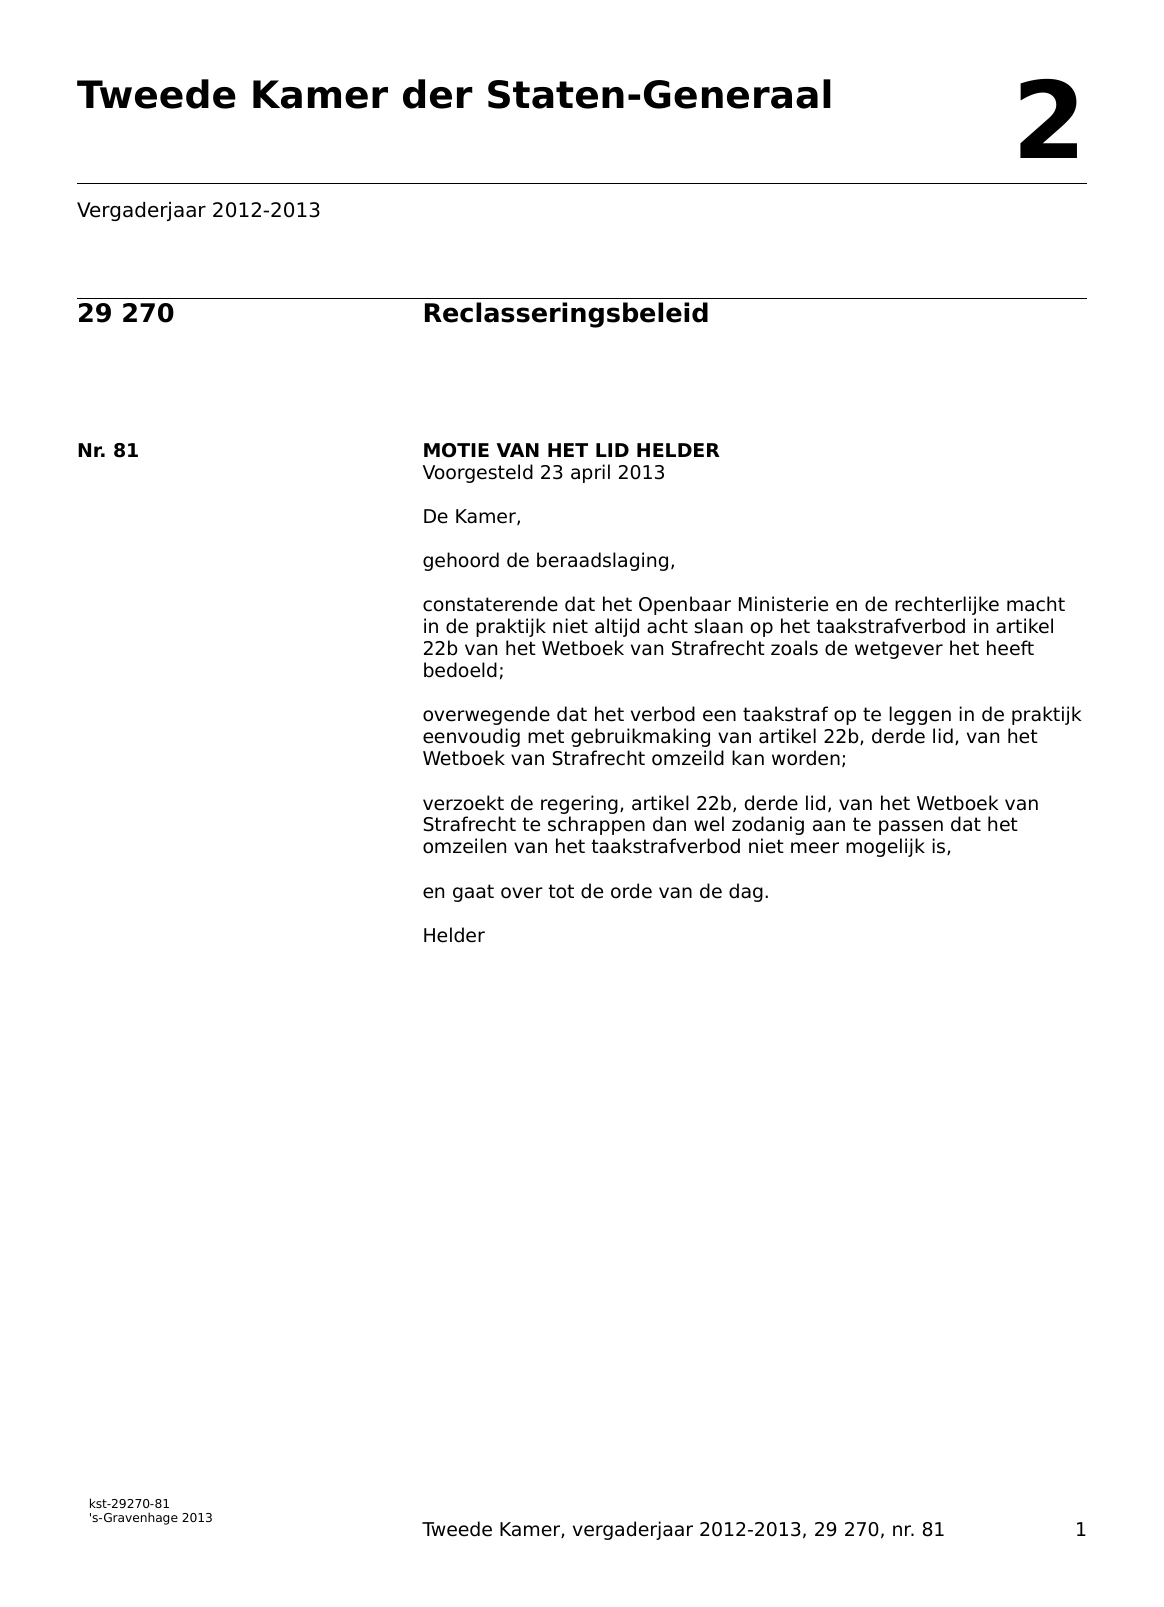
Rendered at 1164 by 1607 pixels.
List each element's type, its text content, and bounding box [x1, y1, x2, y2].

table_header 2 [886, 59, 1087, 183]
text Voorgesteld 23 april 2013 [422, 462, 1087, 484]
text en gaat over tot de orde van de dag. [422, 881, 1087, 902]
text 's-Gravenhage 2013 [88, 1511, 323, 1525]
text verzoekt de regering, artikel 22b, derde lid, van het Wetboek van Strafrecht te schrappen dan wel zodanig aan te passen dat het omzeilen van het taakstrafverbod niet meer mogelijk is, [422, 792, 1087, 858]
text constaterende dat het Openbaar Ministerie en de rechterlijke macht in de praktijk niet altijd acht slaan op het taakstrafverbod in artikel 22b van het Wetboek van Strafrecht zoals de wetgever het heeft bedoeld; [422, 594, 1087, 682]
text gehoord de beraadslaging, [422, 550, 1087, 572]
subtitle Nr. 81 MOTIE VAN HET LID HELDER [77, 440, 1087, 462]
text De Kamer, [422, 506, 1087, 528]
text overwegende dat het verbod een taakstraf op te leggen in de praktijk eenvoudig met gebruikmaking van artikel 22b, derde lid, van het Wetboek van Strafrecht omzeild kan worden; [422, 704, 1087, 770]
table_cell Vergaderjaar 2012-2013 [77, 184, 1087, 298]
text Helder [422, 925, 1087, 947]
table_header Tweede Kamer der Staten-Generaal [77, 59, 886, 183]
subtitle 29 270 Reclasseringsbeleid [77, 299, 1087, 329]
text kst-29270-81 [88, 1497, 323, 1511]
